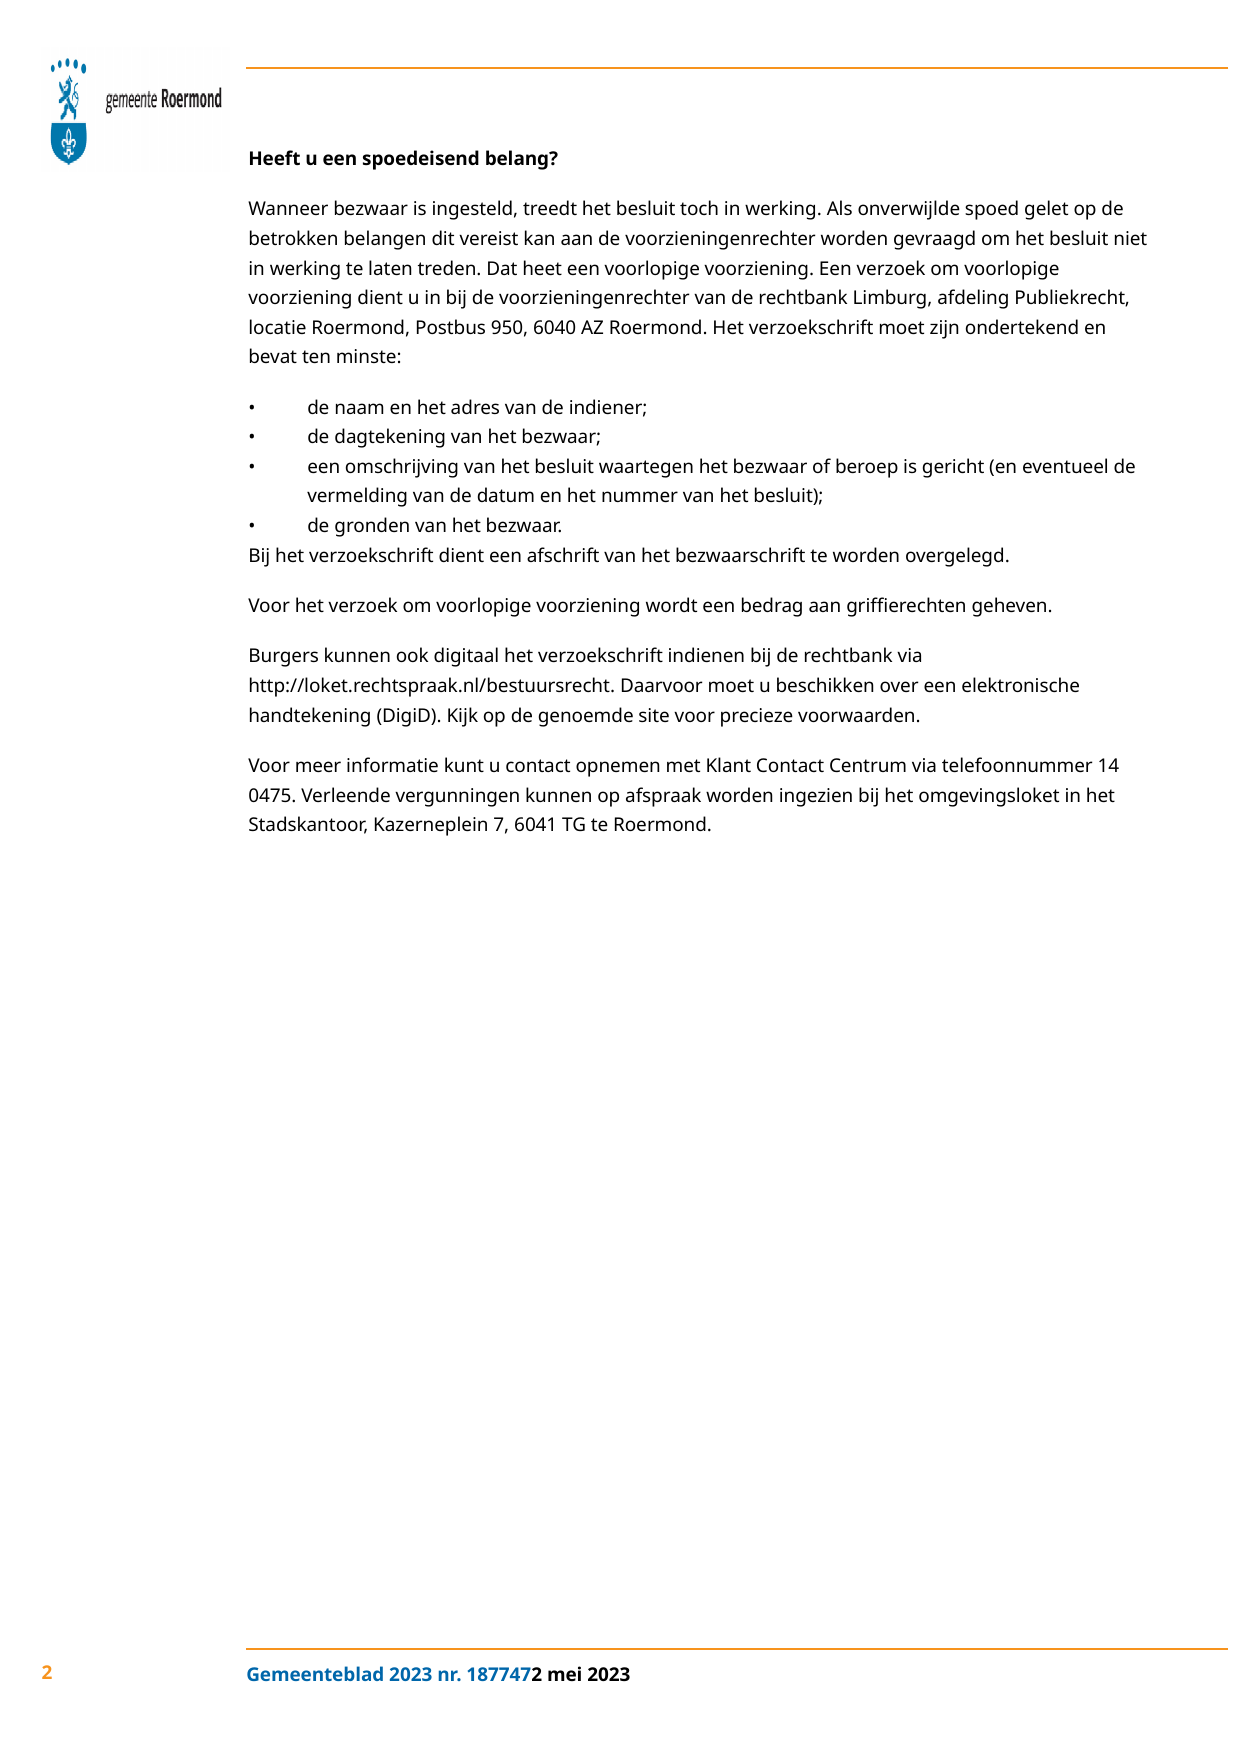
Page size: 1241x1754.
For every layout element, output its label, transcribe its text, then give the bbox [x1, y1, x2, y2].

text Voor het verzoek om voorlopige voorziening wordt een bedrag aan griffierechten geheven. [248, 592, 1152, 618]
text Voor meer informatie kunt u contact opnemen met Klant Contact Centrum via telefoonnummer 14 0475. Verleende vergunningen kunnen op afspraak worden ingezien bij het omgevingsloket in het Stadskantoor, Kazerneplein 7, 6041 TG te Roermond. [248, 752, 1152, 837]
text Heeft u een spoedeisend belang? [248, 145, 1152, 171]
list de gronden van het bezwaar. [248, 512, 1152, 538]
list een omschrijving van het besluit waartegen het bezwaar of beroep is gericht (en eventueel de vermelding van de datum en het nummer van het besluit); [248, 453, 1152, 508]
text Bij het verzoekschrift dient een afschrift van het bezwaarschrift te worden overgelegd. [248, 542, 1152, 568]
text Wanneer bezwaar is ingesteld, treedt het besluit toch in werking. Als onverwijlde spoed gelet op de betrokken belangen dit vereist kan aan de voorzieningenrechter worden gevraagd om het besluit niet in werking te laten treden. Dat heet een voorlopige voorziening. Een verzoek om voorlopige voorziening dient u in bij de voorzieningenrechter van de rechtbank Limburg, afdeling Publiekrecht, locatie Roermond, Postbus 950, 6040 AZ Roermond. Het verzoekschrift moet zijn ondertekend en bevat ten minste: [248, 196, 1152, 369]
list de dagtekening van het bezwaar; [248, 423, 1152, 449]
list de naam en het adres van de indiener; [248, 394, 1152, 420]
text Burgers kunnen ook digitaal het verzoekschrift indienen bij de rechtbank via http://loket.rechtspraak.nl/bestuursrecht. Daarvoor moet u beschikken over een elektronische handtekening (DigiD). Kijk op de genoemde site voor precieze voorwaarden. [248, 643, 1152, 728]
picture [41, 47, 231, 172]
